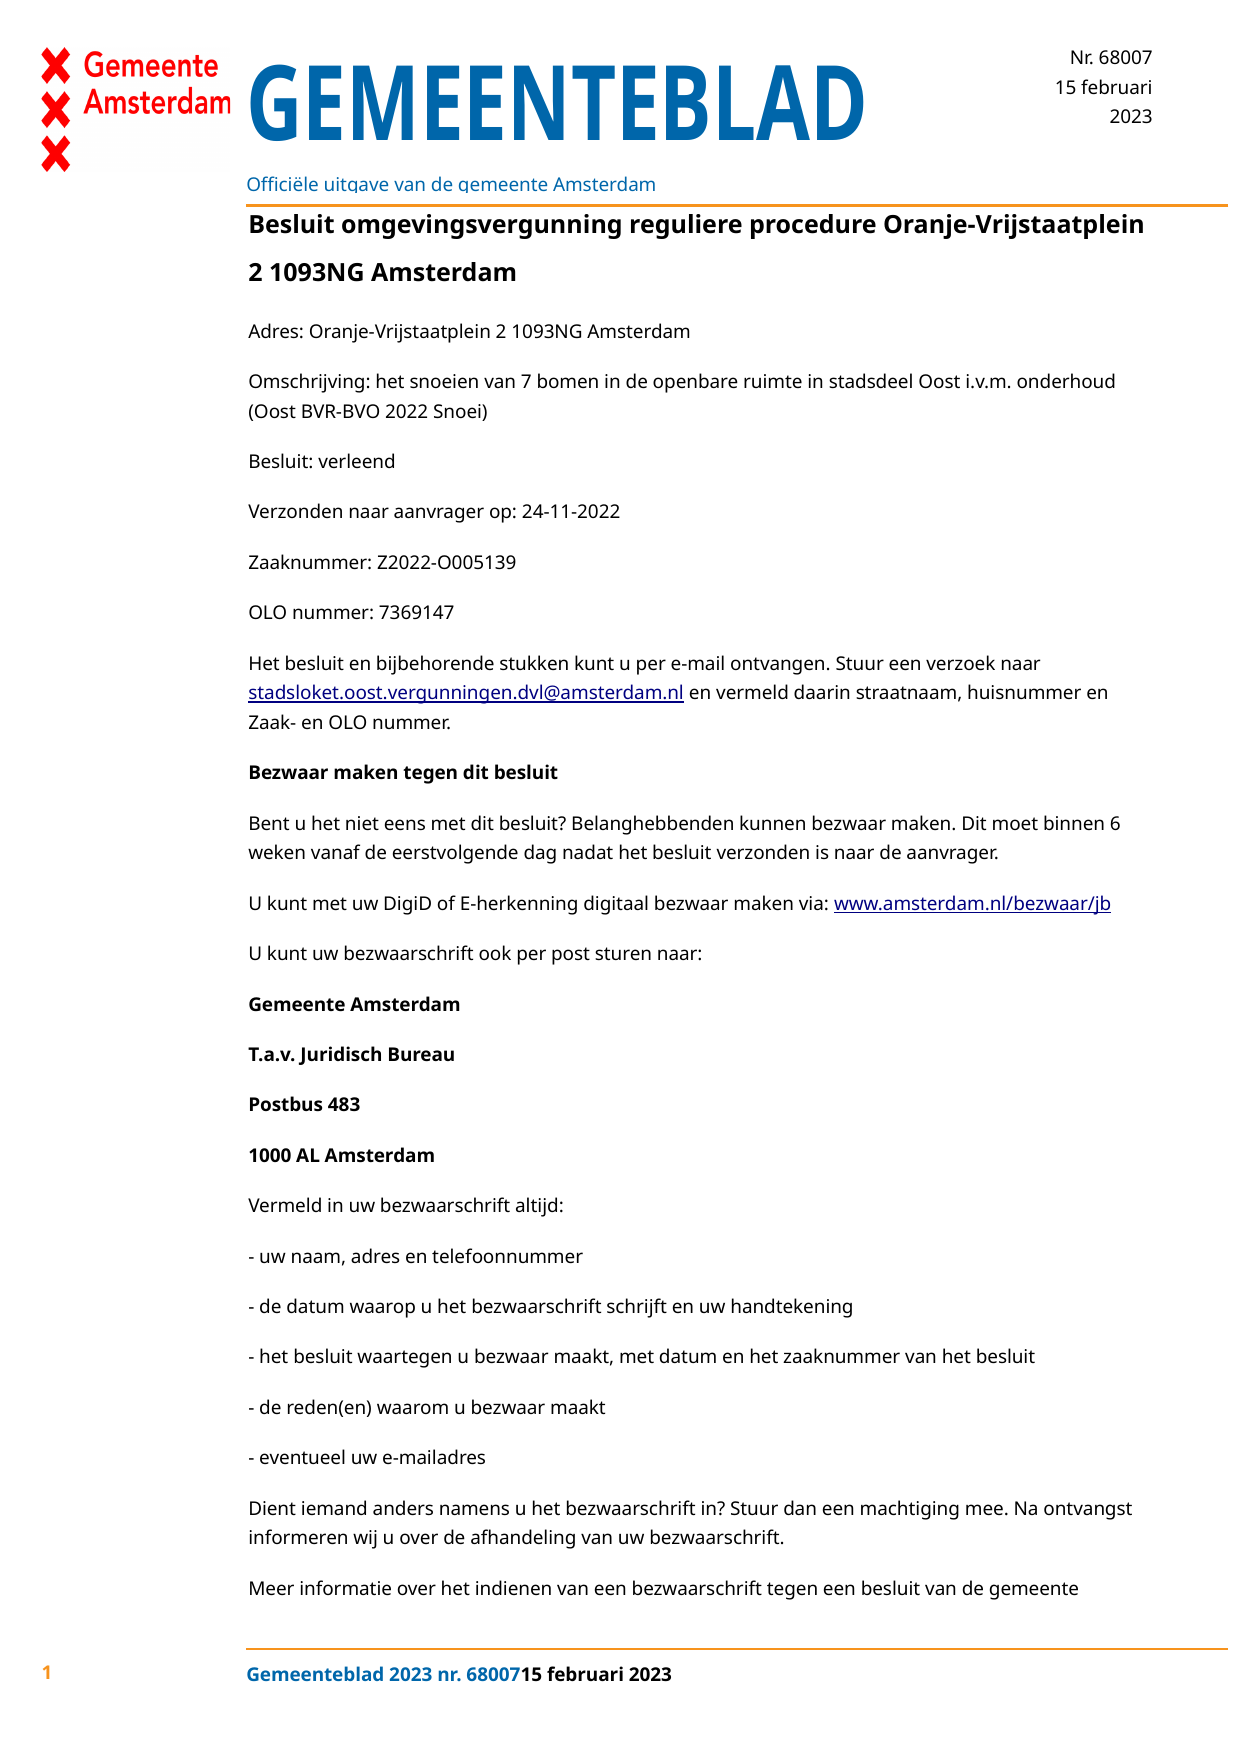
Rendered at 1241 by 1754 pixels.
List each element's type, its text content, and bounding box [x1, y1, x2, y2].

text 1000 AL Amsterdam [248, 1142, 1152, 1168]
text OLO nummer: 7369147 [248, 599, 1152, 625]
text - de datum waarop u het bezwaarschrift schrijft en uw handtekening [248, 1293, 1152, 1319]
text U kunt met uw DigiD of E-herkenning digitaal bezwaar maken via: www.amsterdam.nl/bezwaar/jb [248, 890, 1152, 916]
text Het besluit en bijbehorende stukken kunt u per e-mail ontvangen. Stuur een verzoek naar stadsloket.oost.vergunningen.dvl@amsterdam.nl en vermeld daarin straatnaam, huisnummer en Zaak- en OLO nummer. [248, 650, 1152, 735]
text Bent u het niet eens met dit besluit? Belanghebbenden kunnen bezwaar maken. Dit moet binnen 6 weken vanaf de eerstvolgende dag nadat het besluit verzonden is naar de aanvrager. [248, 810, 1152, 865]
text Besluit omgevingsvergunning reguliere procedure Oranje-Vrijstaatplein 2 1093NG Amsterdam [248, 207, 1152, 288]
text Besluit: verleend [248, 448, 1152, 474]
text Zaaknummer: Z2022-O005139 [248, 549, 1152, 575]
text - uw naam, adres en telefoonnummer [248, 1243, 1152, 1269]
text Postbus 483 [248, 1092, 1152, 1117]
text Dient iemand anders namens u het bezwaarschrift in? Stuur dan een machtiging mee. Na ontvangst informeren wij u over de afhandeling van uw bezwaarschrift. [248, 1495, 1152, 1550]
text Omschrijving: het snoeien van 7 bomen in de openbare ruimte in stadsdeel Oost i.v.m. onderhoud (Oost BVR-BVO 2022 Snoei) [248, 368, 1152, 424]
text T.a.v. Juridisch Bureau [248, 1041, 1152, 1067]
text U kunt uw bezwaarschrift ook per post sturen naar: [248, 940, 1152, 966]
text Gemeente Amsterdam [248, 991, 1152, 1017]
text Adres: Oranje-Vrijstaatplein 2 1093NG Amsterdam [248, 318, 1152, 344]
text Meer informatie over het indienen van een bezwaarschrift tegen een besluit van de gemeente [248, 1575, 1152, 1601]
text - de reden(en) waarom u bezwaar maakt [248, 1394, 1152, 1420]
text Bezwaar maken tegen dit besluit [248, 759, 1152, 785]
text - eventueel uw e-mailadres [248, 1444, 1152, 1470]
text - het besluit waartegen u bezwaar maakt, met datum en het zaaknummer van het besluit [248, 1344, 1152, 1369]
text Verzonden naar aanvrager op: 24-11-2022 [248, 499, 1152, 524]
picture [41, 47, 231, 172]
text Vermeld in uw bezwaarschrift altijd: [248, 1192, 1152, 1218]
